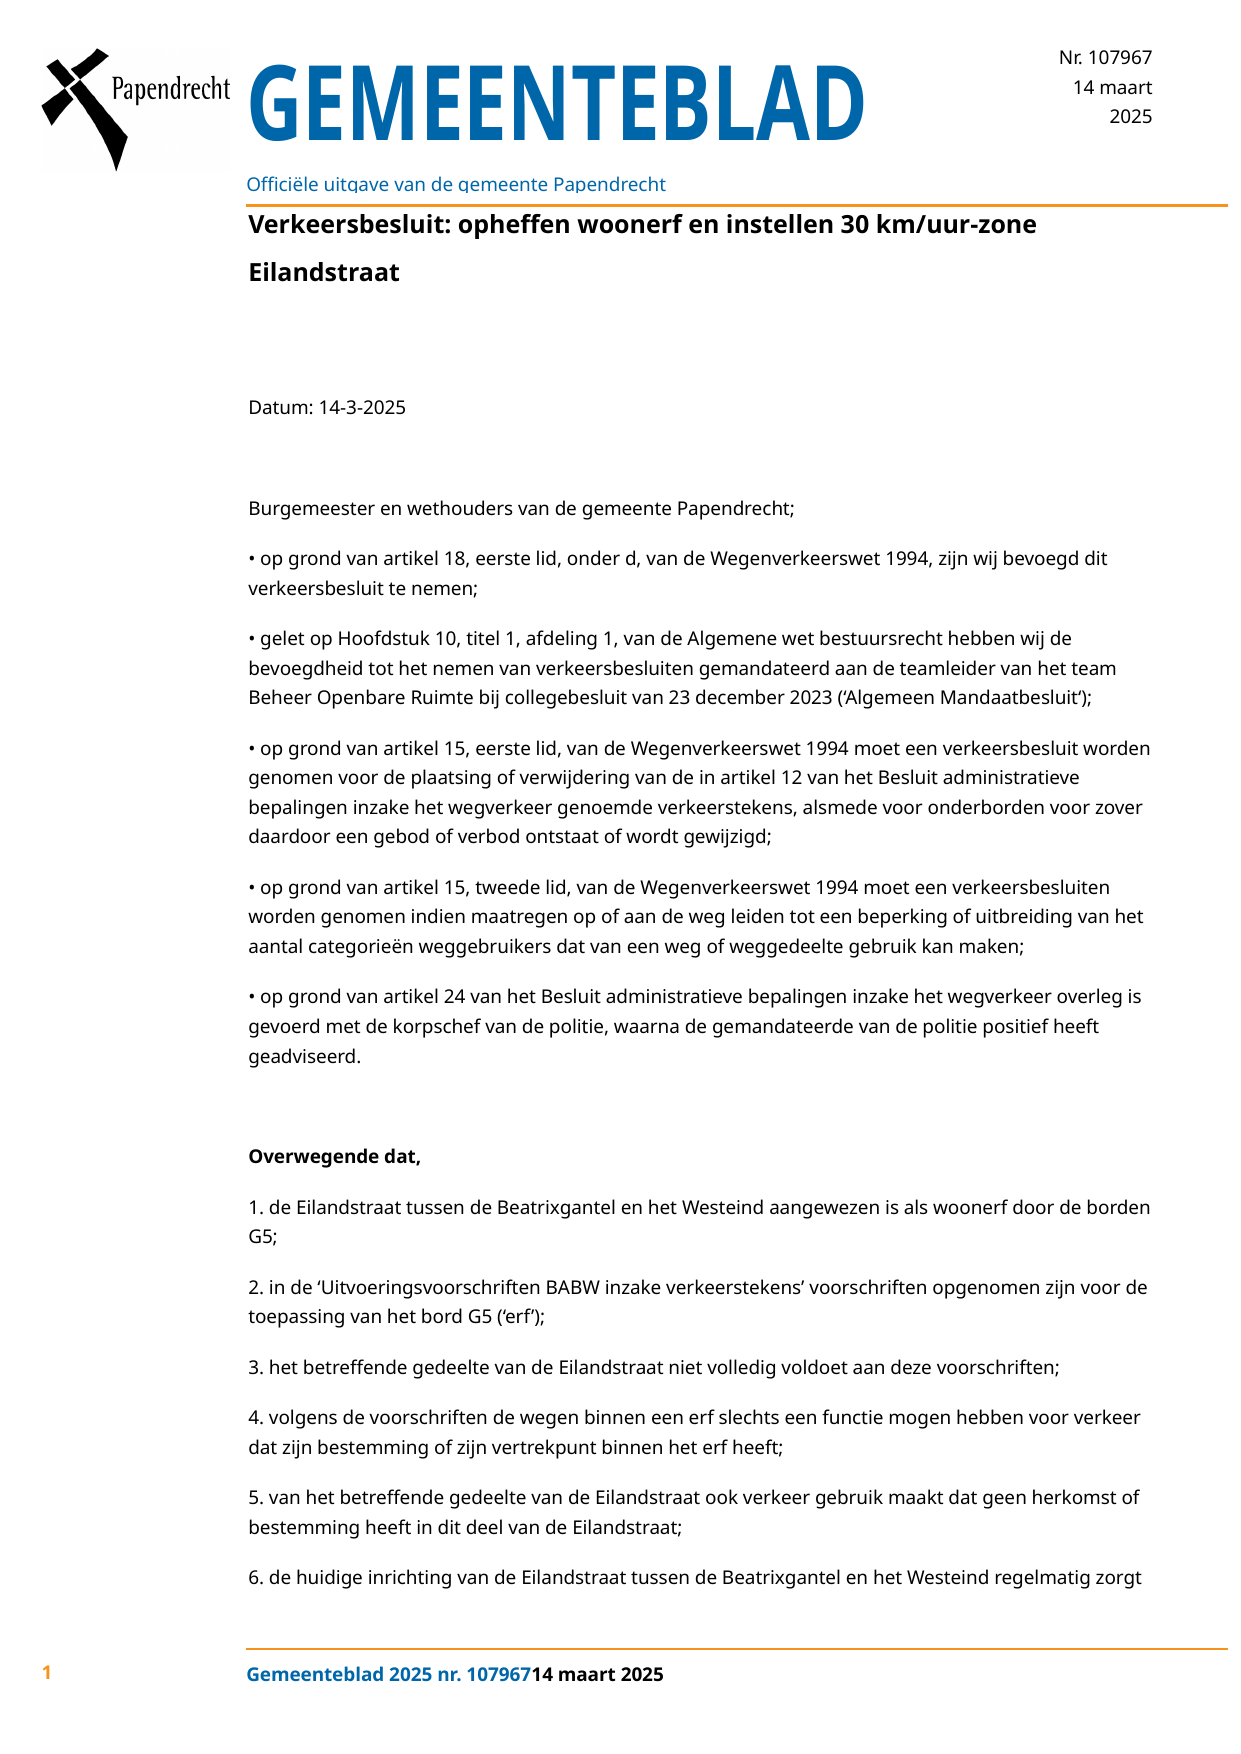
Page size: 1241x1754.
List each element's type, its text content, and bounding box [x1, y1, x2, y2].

text • gelet op Hoofdstuk 10, titel 1, afdeling 1, van de Algemene wet bestuursrecht hebben wij de bevoegdheid tot het nemen van verkeersbesluiten gemandateerd aan de teamleider van het team Beheer Openbare Ruimte bij collegebesluit van 23 december 2023 (‘Algemeen Mandaatbesluit‘); [248, 625, 1152, 710]
text 2. in de ‘Uitvoeringsvoorschriften BABW inzake verkeerstekens’ voorschriften opgenomen zijn voor de toepassing van het bord G5 (‘erf’); [248, 1274, 1152, 1329]
text 6. de huidige inrichting van de Eilandstraat tussen de Beatrixgantel en het Westeind regelmatig zorgt [248, 1564, 1152, 1590]
picture [41, 47, 231, 172]
text 3. het betreffende gedeelte van de Eilandstraat niet volledig voldoet aan deze voorschriften; [248, 1354, 1152, 1380]
text • op grond van artikel 18, eerste lid, onder d, van de Wegenverkeerswet 1994, zijn wij bevoegd dit verkeersbesluit te nemen; [248, 545, 1152, 601]
text 1. de Eilandstraat tussen de Beatrixgantel en het Westeind aangewezen is als woonerf door de borden G5; [248, 1194, 1152, 1249]
text Overwegende dat, [248, 1144, 1152, 1169]
text 5. van het betreffende gedeelte van de Eilandstraat ook verkeer gebruik maakt dat geen herkomst of bestemming heeft in dit deel van de Eilandstraat; [248, 1484, 1152, 1540]
text 4. volgens de voorschriften de wegen binnen een erf slechts een functie mogen hebben voor verkeer dat zijn bestemming of zijn vertrekpunt binnen het erf heeft; [248, 1404, 1152, 1460]
text • op grond van artikel 15, eerste lid, van de Wegenverkeerswet 1994 moet een verkeersbesluit worden genomen voor de plaatsing of verwijdering van de in artikel 12 van het Besluit administratieve bepalingen inzake het wegverkeer genoemde verkeerstekens, alsmede voor onderborden voor zover daardoor een gebod of verbod ontstaat of wordt gewijzigd; [248, 735, 1152, 849]
text • op grond van artikel 24 van het Besluit administratieve bepalingen inzake het wegverkeer overleg is gevoerd met de korpschef van de politie, waarna de gemandateerde van de politie positief heeft geadviseerd. [248, 984, 1152, 1068]
text Burgemeester en wethouders van de gemeente Papendrecht; [248, 495, 1152, 521]
text • op grond van artikel 15, tweede lid, van de Wegenverkeerswet 1994 moet een verkeersbesluiten worden genomen indien maatregen op of aan de weg leiden tot een beperking of uitbreiding van het aantal categorieën weggebruikers dat van een weg of weggedeelte gebruik kan maken; [248, 874, 1152, 959]
text Verkeersbesluit: opheffen woonerf en instellen 30 km/uur-zone Eilandstraat [248, 207, 1152, 288]
text Datum: 14-3-2025 [248, 394, 1152, 420]
